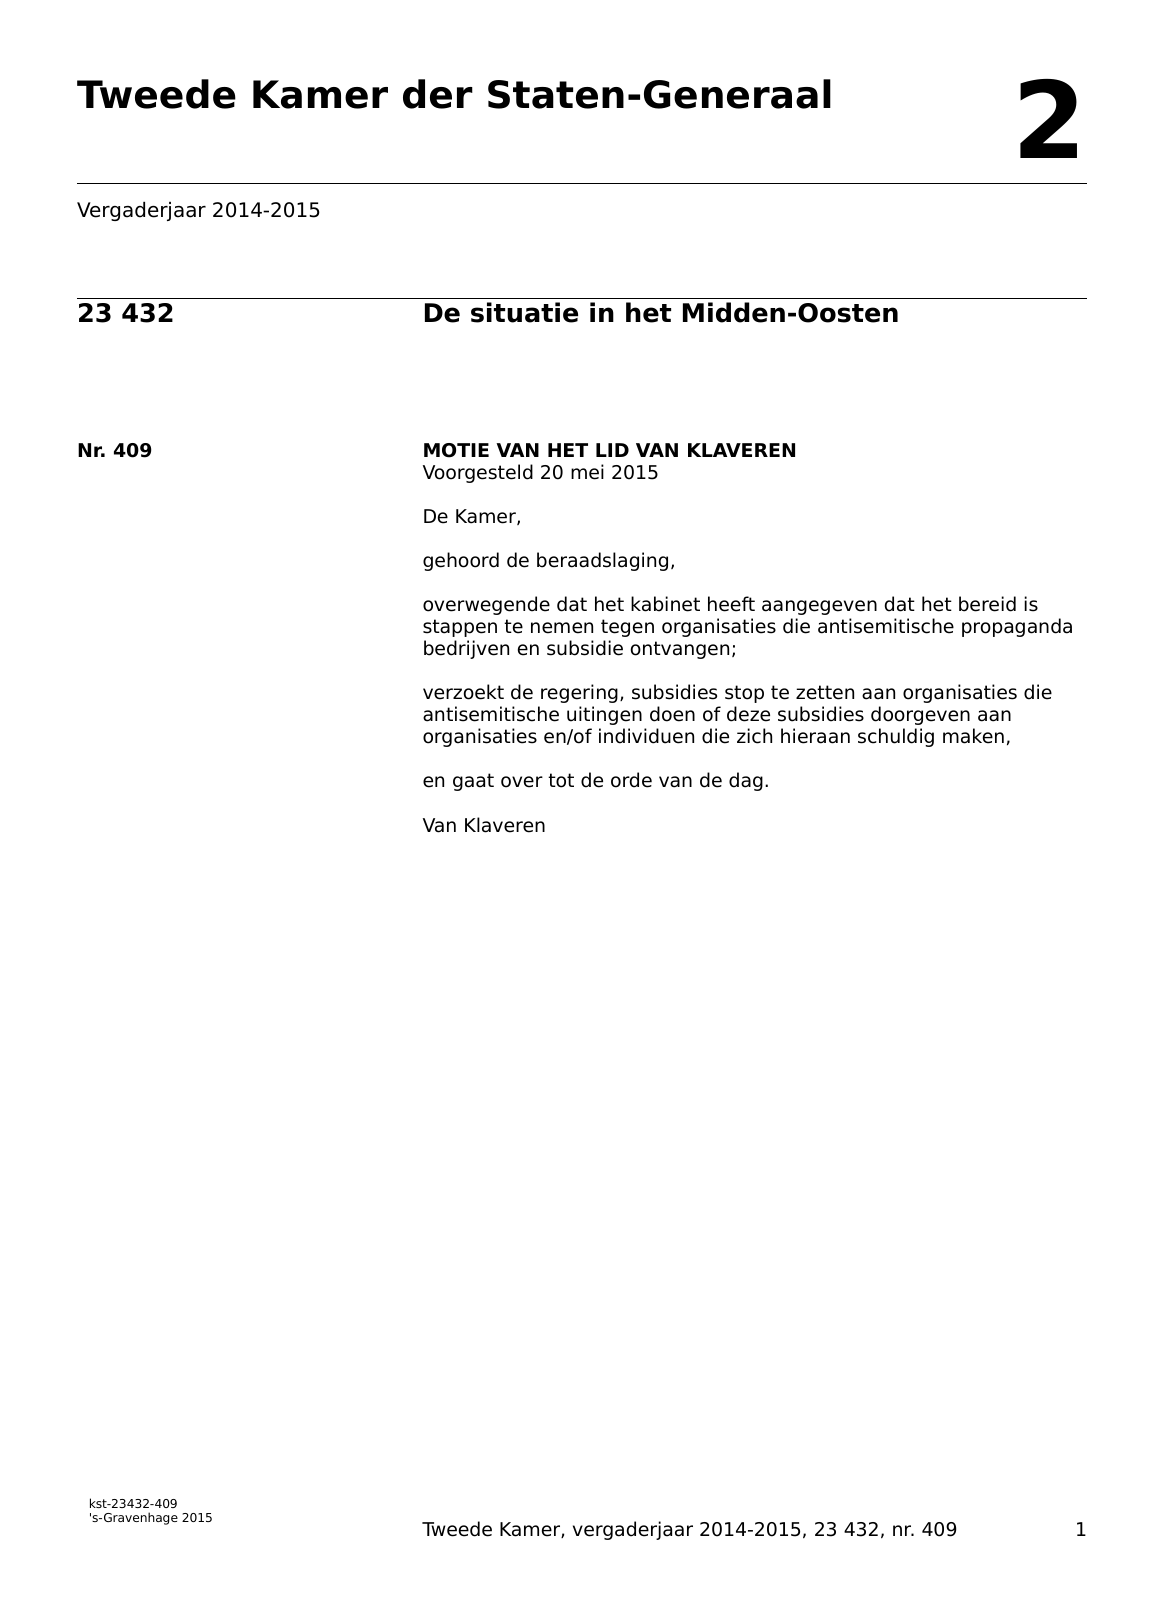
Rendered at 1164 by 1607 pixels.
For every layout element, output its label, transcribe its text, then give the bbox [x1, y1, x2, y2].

table_cell Vergaderjaar 2014-2015 [77, 184, 1087, 298]
subtitle Nr. 409 MOTIE VAN HET LID VAN KLAVEREN [77, 440, 1087, 462]
text Van Klaveren [422, 814, 1087, 837]
subtitle 23 432 De situatie in het Midden-Oosten [77, 299, 1087, 329]
text en gaat over tot de orde van de dag. [422, 770, 1087, 792]
text Voorgesteld 20 mei 2015 [422, 462, 1087, 484]
text overwegende dat het kabinet heeft aangegeven dat het bereid is stappen te nemen tegen organisaties die antisemitische propaganda bedrijven en subsidie ontvangen; [422, 594, 1087, 660]
table_header 2 [886, 59, 1087, 183]
text verzoekt de regering, subsidies stop te zetten aan organisaties die antisemitische uitingen doen of deze subsidies doorgeven aan organisaties en/of individuen die zich hieraan schuldig maken, [422, 682, 1087, 748]
text kst-23432-409 [88, 1497, 323, 1511]
text De Kamer, [422, 506, 1087, 528]
text 's-Gravenhage 2015 [88, 1511, 323, 1525]
text gehoord de beraadslaging, [422, 550, 1087, 572]
table_header Tweede Kamer der Staten-Generaal [77, 59, 886, 183]
